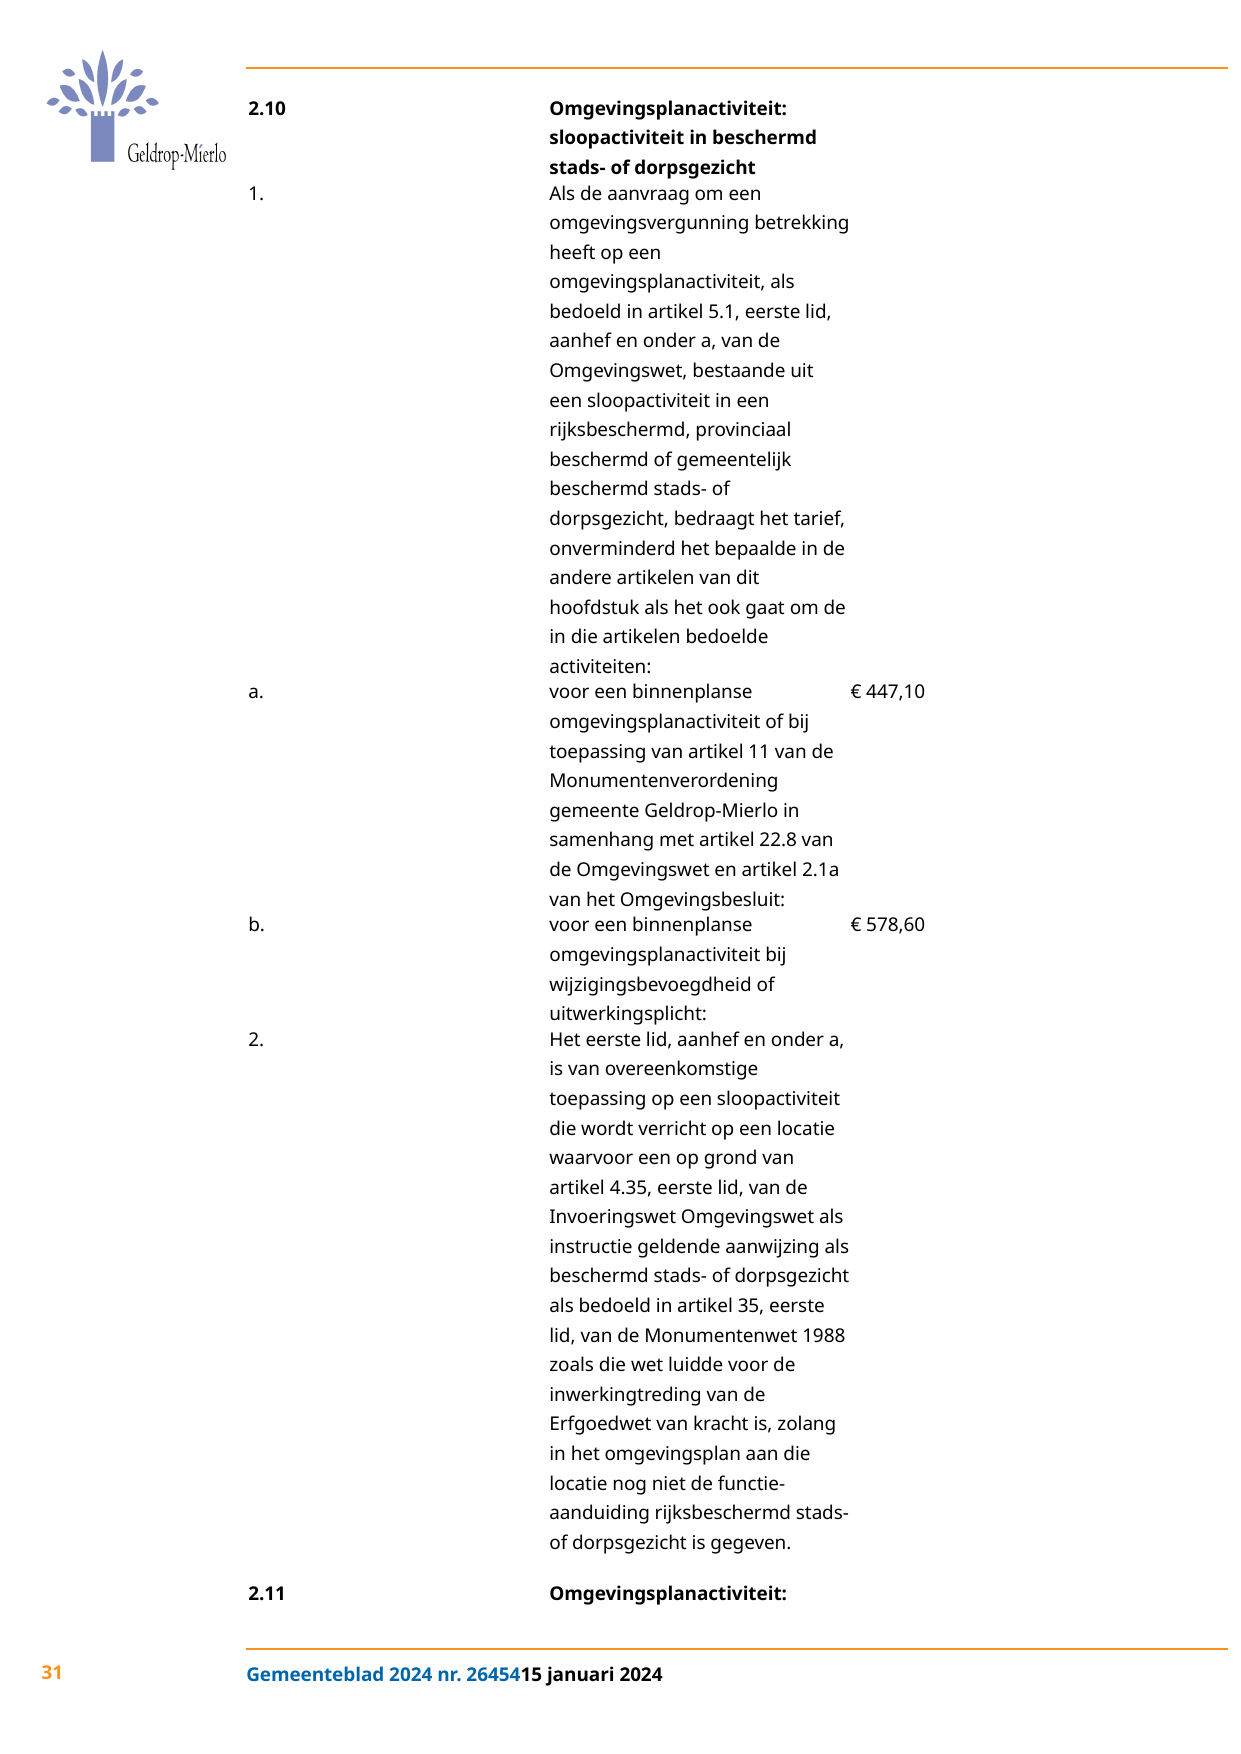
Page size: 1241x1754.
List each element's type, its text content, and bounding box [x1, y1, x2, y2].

table_cell b. [248, 912, 549, 1026]
table_cell Omgevingsplanactiviteit: sloopactiviteit in beschermd stads- of dorpsgezicht [549, 95, 850, 180]
table_cell voor een binnenplanse omgevingsplanactiviteit bij wijzigingsbevoegdheid of uitwerkingsplicht: [549, 912, 850, 1026]
picture [41, 47, 231, 172]
table_cell a. [248, 679, 549, 912]
table_cell 2.11 [248, 1580, 549, 1606]
table_cell [850, 1555, 1152, 1580]
table_cell [850, 95, 1152, 180]
table_cell [248, 1555, 549, 1580]
table_cell € 578,60 [850, 912, 1152, 1026]
table_cell Omgevingsplanactiviteit: [549, 1580, 850, 1606]
table_cell [850, 1026, 1152, 1555]
table_cell [549, 1555, 850, 1580]
table_cell [850, 1580, 1152, 1606]
table_cell 1. [248, 180, 549, 679]
table_cell 2.10 [248, 95, 549, 180]
table_cell 2. [248, 1026, 549, 1555]
table_cell € 447,10 [850, 679, 1152, 912]
table_cell Als de aanvraag om een omgevingsvergunning betrekking heeft op een omgevingsplanactiviteit, als bedoeld in artikel 5.1, eerste lid, aanhef en onder a, van de Omgevingswet, bestaande uit een sloopactiviteit in een rijksbeschermd, provinciaal beschermd of gemeentelijk beschermd stads- of dorpsgezicht, bedraagt het tarief, onverminderd het bepaalde in de andere artikelen van dit hoofdstuk als het ook gaat om de in die artikelen bedoelde activiteiten: [549, 180, 850, 679]
table_cell [850, 180, 1152, 679]
table_cell Het eerste lid, aanhef en onder a, is van overeenkomstige toepassing op een sloopactiviteit die wordt verricht op een locatie waarvoor een op grond van artikel 4.35, eerste lid, van de Invoeringswet Omgevingswet als instructie geldende aanwijzing als beschermd stads- of dorpsgezicht als bedoeld in artikel 35, eerste lid, van de Monumentenwet 1988 zoals die wet luidde voor de inwerkingtreding van de Erfgoedwet van kracht is, zolang in het omgevingsplan aan die locatie nog niet de functie-aanduiding rijksbeschermd stads- of dorpsgezicht is gegeven. [549, 1026, 850, 1555]
table_cell voor een binnenplanse omgevingsplanactiviteit of bij toepassing van artikel 11 van de Monumentenverordening gemeente Geldrop-Mierlo in samenhang met artikel 22.8 van de Omgevingswet en artikel 2.1a van het Omgevingsbesluit: [549, 679, 850, 912]
